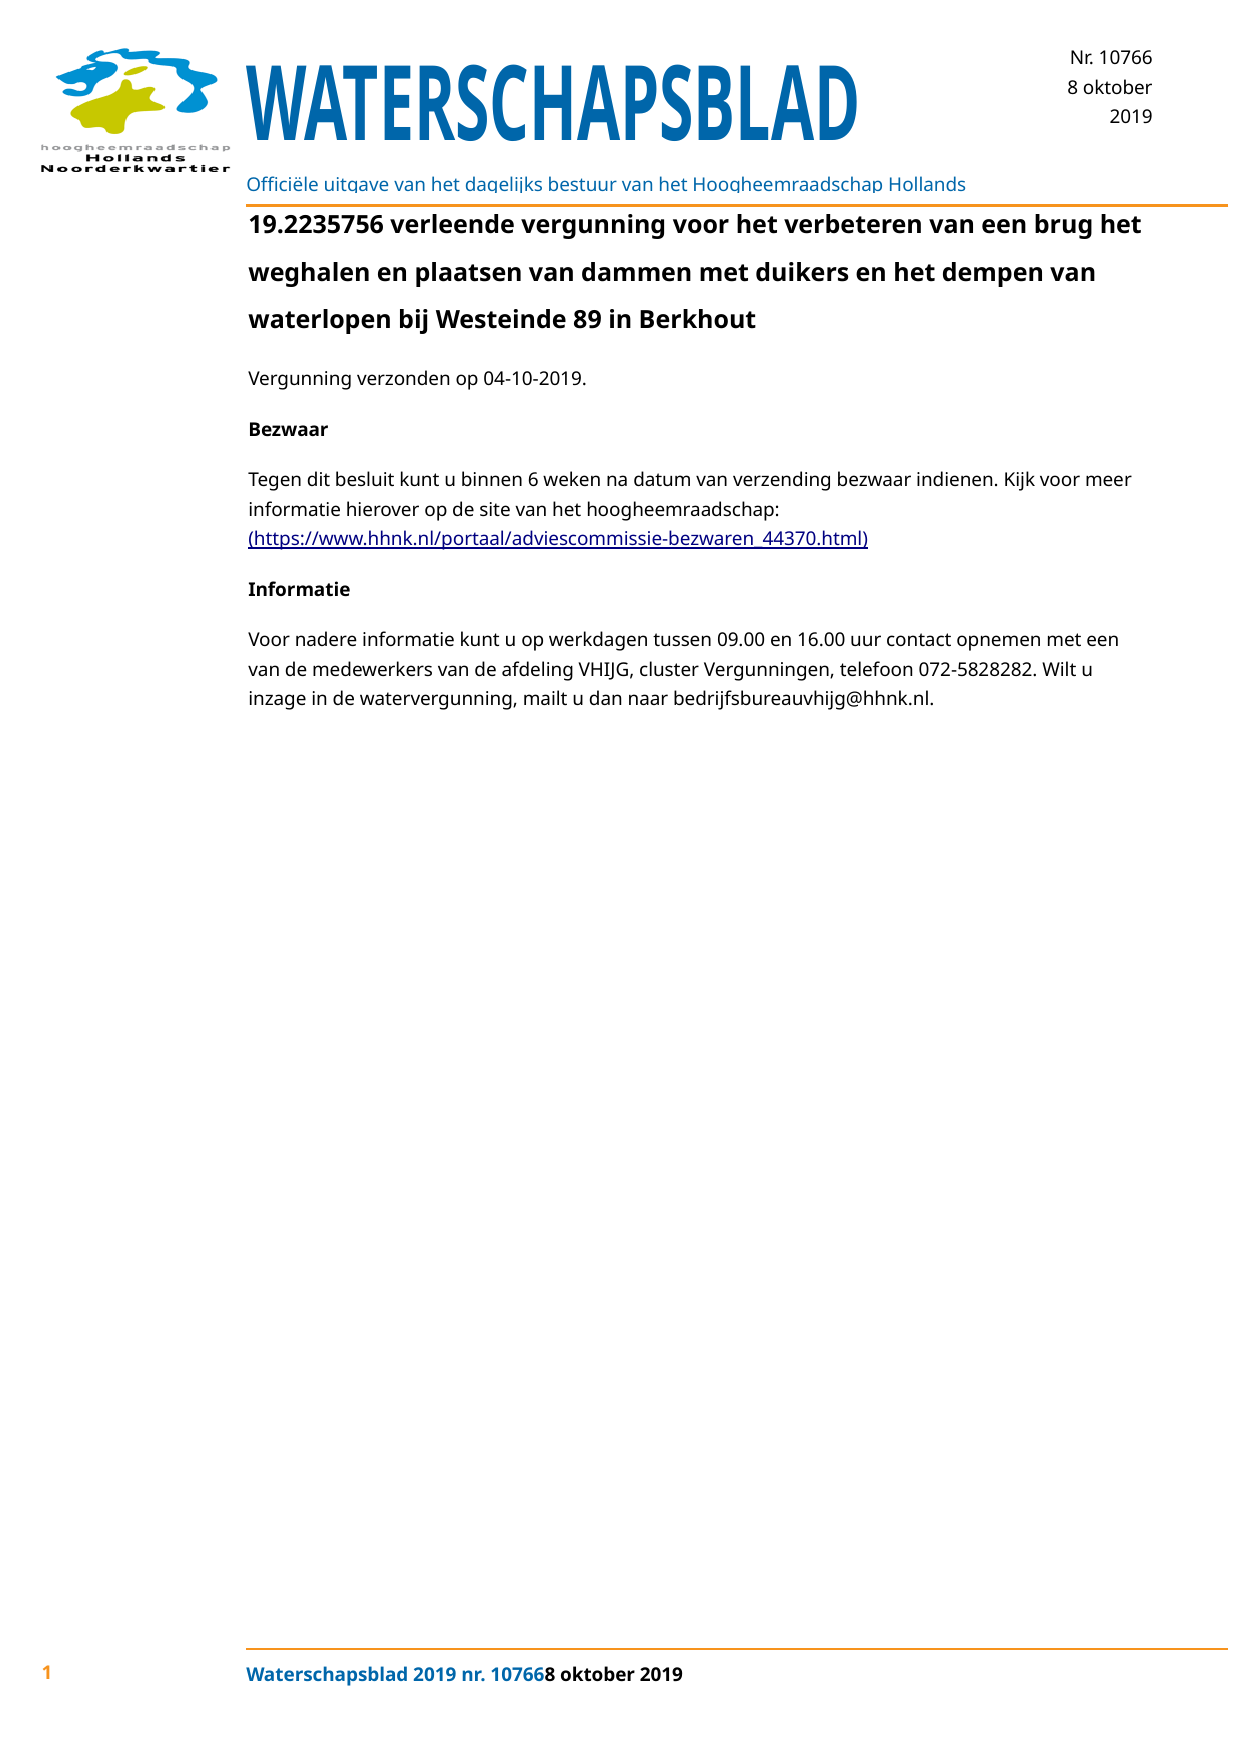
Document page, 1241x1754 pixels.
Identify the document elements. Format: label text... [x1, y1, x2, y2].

text Bezwaar [248, 416, 1152, 442]
text Tegen dit besluit kunt u binnen 6 weken na datum van verzending bezwaar indienen. Kijk voor meer informatie hierover op de site van het hoogheemraadschap: (https://www.hhnk.nl/portaal/adviescommissie-bezwaren_44370.html) [248, 466, 1152, 551]
picture [41, 47, 231, 172]
text Vergunning verzonden op 04-10-2019. [248, 366, 1152, 391]
text Voor nadere informatie kunt u op werkdagen tussen 09.00 en 16.00 uur contact opnemen met een van de medewerkers van de afdeling VHIJG, cluster Vergunningen, telefoon 072-5828282. Wilt u inzage in de watervergunning, mailt u dan naar bedrijfsbureauvhijg@hhnk.nl. [248, 626, 1152, 711]
text Informatie [248, 576, 1152, 602]
text 19.2235756 verleende vergunning voor het verbeteren van een brug het weghalen en plaatsen van dammen met duikers en het dempen van waterlopen bij Westeinde 89 in Berkhout [248, 207, 1152, 336]
